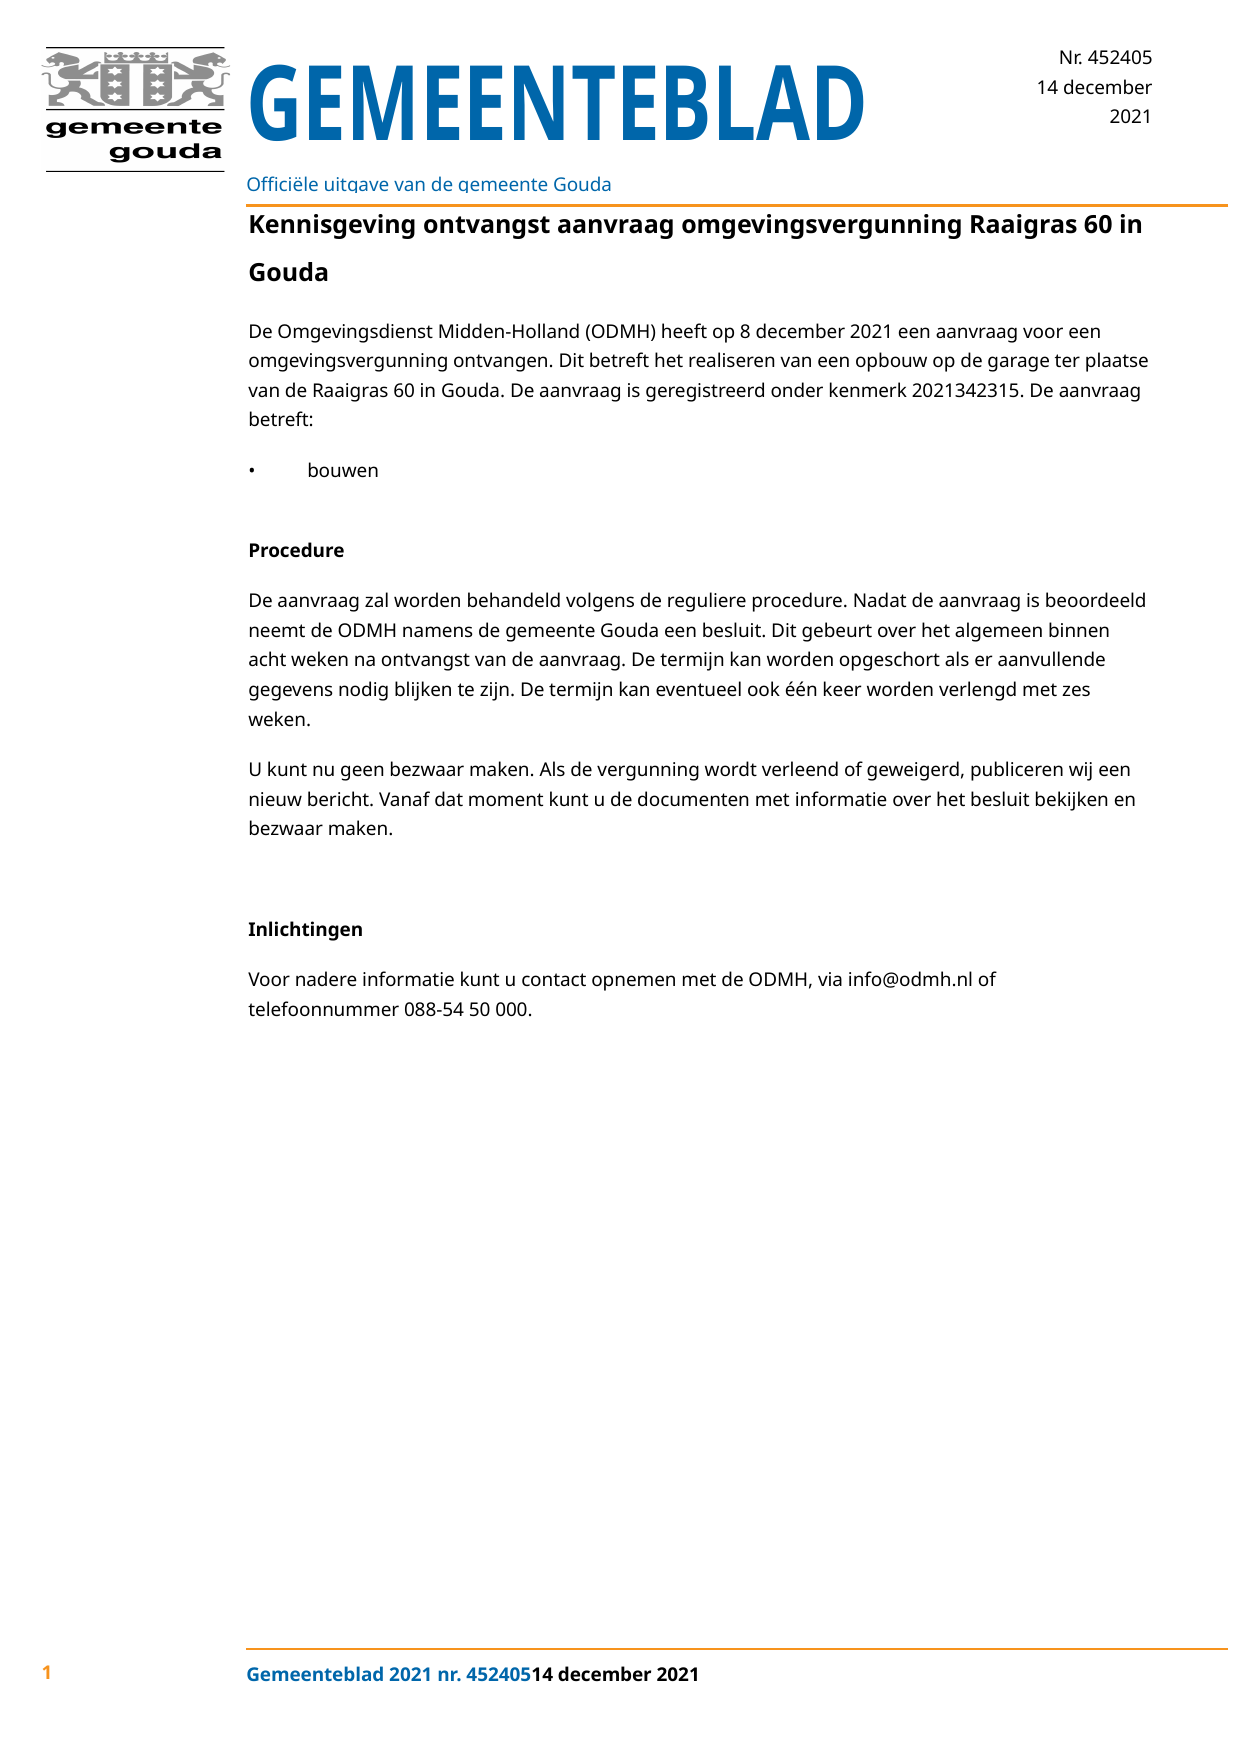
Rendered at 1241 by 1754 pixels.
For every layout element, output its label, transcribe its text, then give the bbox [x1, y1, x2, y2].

picture [41, 47, 231, 172]
text Voor nadere informatie kunt u contact opnemen met de ODMH, via info@odmh.nl of telefoonnummer 088-54 50 000. [248, 967, 1152, 1022]
text Kennisgeving ontvangst aanvraag omgevingsvergunning Raaigras 60 in Gouda [248, 207, 1152, 288]
text Procedure [248, 537, 1152, 563]
list bouwen [248, 457, 1152, 483]
text U kunt nu geen bezwaar maken. Als de vergunning wordt verleend of geweigerd, publiceren wij een nieuw bericht. Vanaf dat moment kunt u de documenten met informatie over het besluit bekijken en bezwaar maken. [248, 756, 1152, 841]
text Inlichtingen [248, 916, 1152, 942]
text De aanvraag zal worden behandeld volgens de reguliere procedure. Nadat de aanvraag is beoordeeld neemt de ODMH namens de gemeente Gouda een besluit. Dit gebeurt over het algemeen binnen acht weken na ontvangst van de aanvraag. De termijn kan worden opgeschort als er aanvullende gegevens nodig blijken te zijn. De termijn kan eventueel ook één keer worden verlengd met zes weken. [248, 587, 1152, 732]
text De Omgevingsdienst Midden-Holland (ODMH) heeft op 8 december 2021 een aanvraag voor een omgevingsvergunning ontvangen. Dit betreft het realiseren van een opbouw op de garage ter plaatse van de Raaigras 60 in Gouda. De aanvraag is geregistreerd onder kenmerk 2021342315. De aanvraag betreft: [248, 318, 1152, 432]
